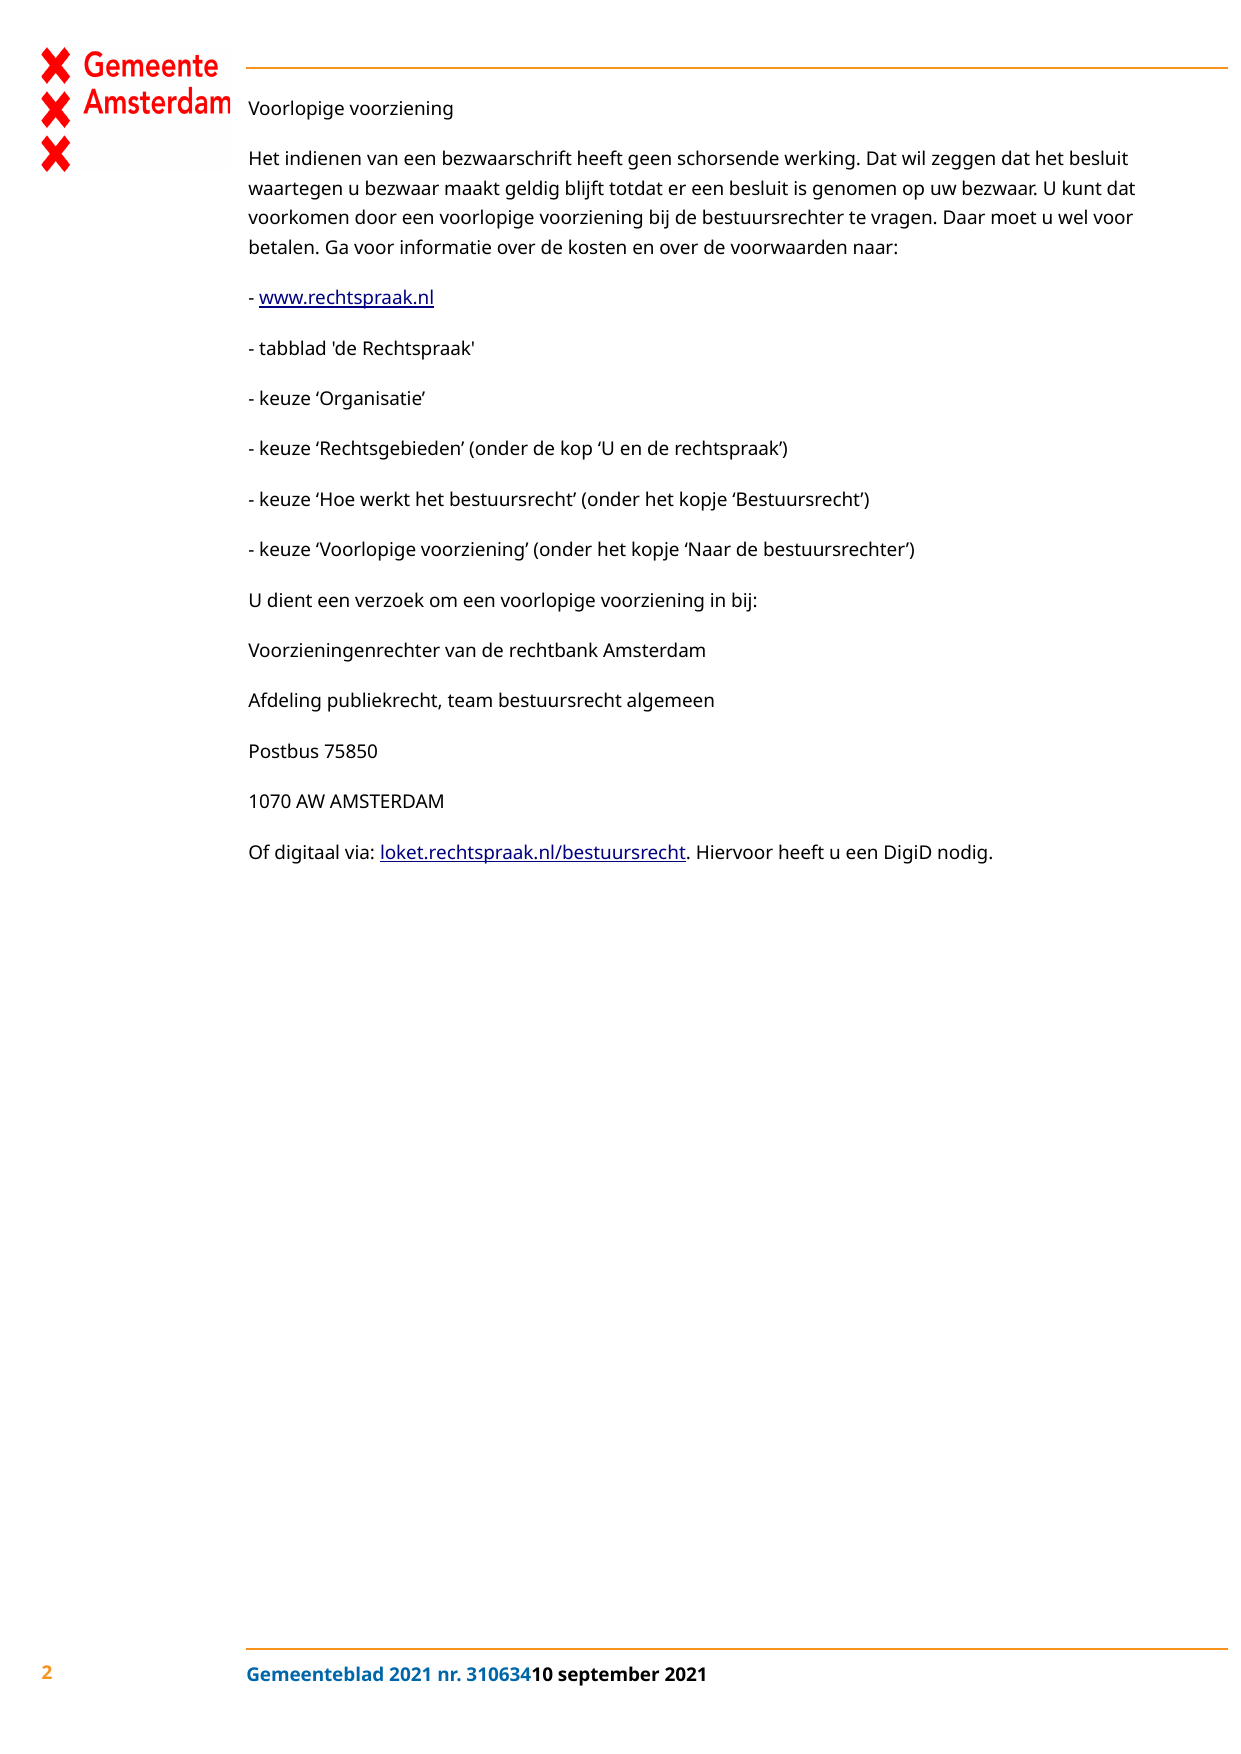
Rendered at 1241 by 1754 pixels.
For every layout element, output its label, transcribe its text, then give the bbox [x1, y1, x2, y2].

text - keuze ‘Rechtsgebieden’ (onder de kop ‘U en de rechtspraak’) [248, 436, 1152, 461]
text - keuze ‘Voorlopige voorziening’ (onder het kopje ‘Naar de bestuursrechter’) [248, 536, 1152, 562]
text Voorzieningenrechter van de rechtbank Amsterdam [248, 637, 1152, 663]
text Postbus 75850 [248, 738, 1152, 764]
text Afdeling publiekrecht, team bestuursrecht algemeen [248, 688, 1152, 713]
text Voorlopige voorziening [248, 95, 1152, 121]
text - keuze ‘Hoe werkt het bestuursrecht’ (onder het kopje ‘Bestuursrecht’) [248, 486, 1152, 512]
text - tabblad 'de Rechtspraak' [248, 335, 1152, 361]
text - www.rechtspraak.nl [248, 284, 1152, 310]
text Of digitaal via: loket.rechtspraak.nl/bestuursrecht. Hiervoor heeft u een DigiD nodig. [248, 839, 1152, 865]
text 1070 AW AMSTERDAM [248, 788, 1152, 814]
picture [41, 47, 231, 172]
text Het indienen van een bezwaarschrift heeft geen schorsende werking. Dat wil zeggen dat het besluit waartegen u bezwaar maakt geldig blijft totdat er een besluit is genomen op uw bezwaar. U kunt dat voorkomen door een voorlopige voorziening bij de bestuursrechter te vragen. Daar moet u wel voor betalen. Ga voor informatie over de kosten en over de voorwaarden naar: [248, 145, 1152, 260]
text - keuze ‘Organisatie’ [248, 385, 1152, 411]
text U dient een verzoek om een voorlopige voorziening in bij: [248, 587, 1152, 613]
